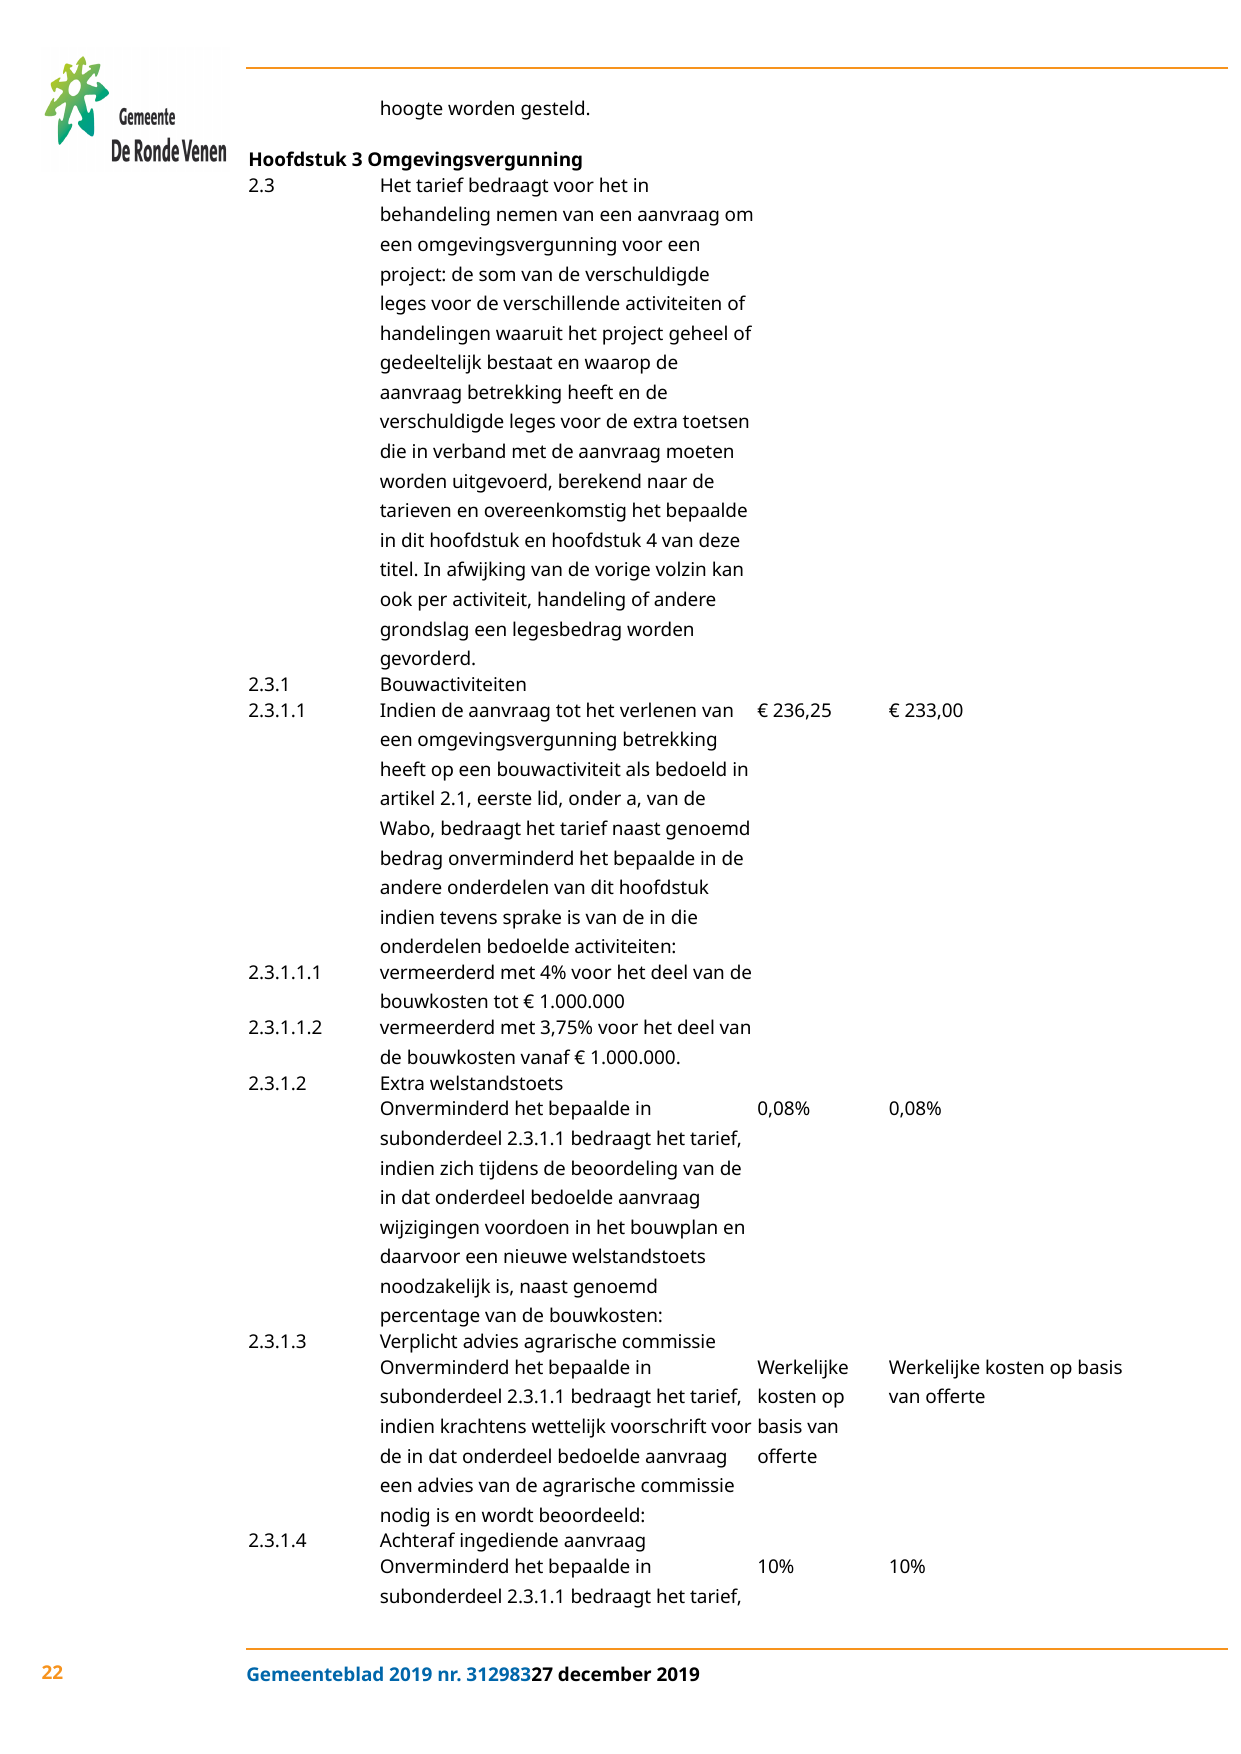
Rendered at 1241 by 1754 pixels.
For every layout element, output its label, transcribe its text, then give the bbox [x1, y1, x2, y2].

table_cell Onverminderd het bepaalde in subonderdeel 2.3.1.1 bedraagt het tarief, [380, 1554, 757, 1609]
table_cell vermeerderd met 4% voor het deel van de bouwkosten tot € 1.000.000 [380, 959, 757, 1014]
table_cell 2.3.1.1.2 [248, 1015, 379, 1070]
table_cell [757, 1328, 888, 1354]
table_cell [757, 1528, 888, 1553]
table_cell [889, 1070, 1152, 1096]
table_cell Indien de aanvraag tot het verlenen van een omgevingsvergunning betrekking heeft op een bouwactiviteit als bedoeld in artikel 2.1, eerste lid, onder a, van de Wabo, bedraagt het tarief naast genoemd bedrag onverminderd het bepaalde in de andere onderdelen van dit hoofdstuk indien tevens sprake is van de in die onderdelen bedoelde activiteiten: [380, 697, 757, 959]
table_cell Werkelijke kosten op basis van offerte [757, 1354, 888, 1528]
table_cell [889, 1015, 1152, 1070]
table_cell Onverminderd het bepaalde in subonderdeel 2.3.1.1 bedraagt het tarief, indien krachtens wettelijk voorschrift voor de in dat onderdeel bedoelde aanvraag een advies van de agrarische commissie nodig is en wordt beoordeeld: [380, 1354, 757, 1528]
table_cell 2.3 [248, 172, 379, 671]
table_cell [248, 121, 379, 146]
table_cell € 233,00 [889, 697, 1152, 959]
table_cell 0,08% [889, 1096, 1152, 1328]
table_cell [248, 1096, 379, 1328]
table_cell Het tarief bedraagt voor het in behandeling nemen van een aanvraag om een omgevingsvergunning voor een project: de som van de verschuldigde leges voor de verschillende activiteiten of handelingen waaruit het project geheel of gedeeltelijk bestaat en waarop de aanvraag betrekking heeft en de verschuldigde leges voor de extra toetsen die in verband met de aanvraag moeten worden uitgevoerd, berekend naar de tarieven en overeenkomstig het bepaalde in dit hoofdstuk en hoofdstuk 4 van deze titel. In afwijking van de vorige volzin kan ook per activiteit, handeling of andere grondslag een legesbedrag worden gevorderd. [380, 172, 757, 671]
table_cell Bouwactiviteiten [380, 671, 757, 697]
table_cell [757, 146, 888, 172]
table_cell 2.3.1.4 [248, 1528, 379, 1553]
table_cell Extra welstandstoets [380, 1070, 757, 1096]
table_cell 10% [757, 1554, 888, 1609]
table_cell [889, 95, 1152, 121]
table_cell [248, 95, 379, 121]
table_cell vermeerderd met 3,75% voor het deel van de bouwkosten vanaf € 1.000.000. [380, 1015, 757, 1070]
table_cell [757, 1070, 888, 1096]
table_cell [380, 121, 757, 146]
table_cell [889, 959, 1152, 1014]
table_cell [757, 671, 888, 697]
table_cell [248, 1354, 379, 1528]
table_cell [757, 1015, 888, 1070]
table_cell Werkelijke kosten op basis van offerte [889, 1354, 1152, 1528]
picture [41, 47, 231, 172]
table_cell [889, 146, 1152, 172]
table_cell [889, 1528, 1152, 1553]
table_cell 2.3.1.2 [248, 1070, 379, 1096]
table_cell 2.3.1.1 [248, 697, 379, 959]
table_cell 10% [889, 1554, 1152, 1609]
table_cell [757, 121, 888, 146]
table_cell Achteraf ingediende aanvraag [380, 1528, 757, 1553]
table_cell [889, 671, 1152, 697]
table_cell hoogte worden gesteld. [380, 95, 757, 121]
table_cell 2.3.1 [248, 671, 379, 697]
table_cell [757, 95, 888, 121]
table_cell 2.3.1.3 [248, 1328, 379, 1354]
table_cell Hoofdstuk 3 Omgevingsvergunning [248, 146, 757, 172]
table_cell 0,08% [757, 1096, 888, 1328]
table_cell [889, 1328, 1152, 1354]
table_cell [757, 959, 888, 1014]
table_cell [757, 172, 888, 671]
table_cell 2.3.1.1.1 [248, 959, 379, 1014]
table_cell [889, 121, 1152, 146]
table_cell [248, 1554, 379, 1609]
table_cell € 236,25 [757, 697, 888, 959]
table_cell [889, 172, 1152, 671]
table_cell Onverminderd het bepaalde in subonderdeel 2.3.1.1 bedraagt het tarief, indien zich tijdens de beoordeling van de in dat onderdeel bedoelde aanvraag wijzigingen voordoen in het bouwplan en daarvoor een nieuwe welstandstoets noodzakelijk is, naast genoemd percentage van de bouwkosten: [380, 1096, 757, 1328]
table_cell Verplicht advies agrarische commissie [380, 1328, 757, 1354]
